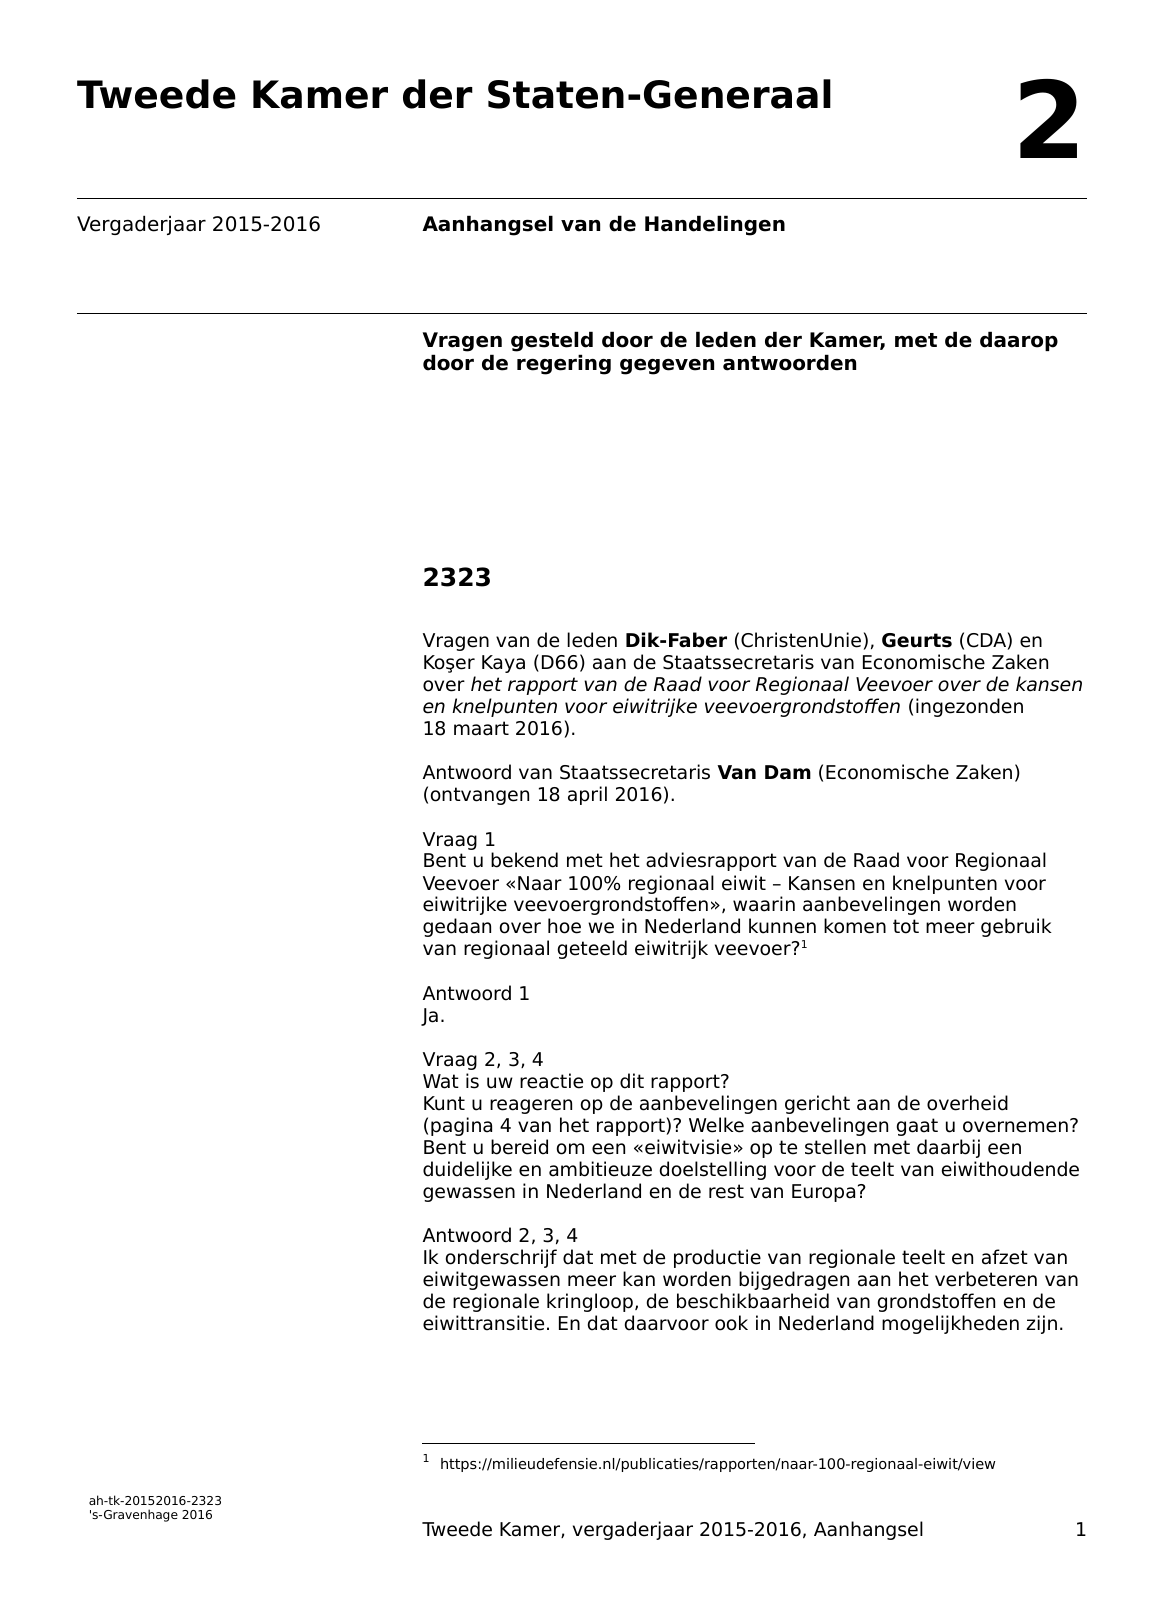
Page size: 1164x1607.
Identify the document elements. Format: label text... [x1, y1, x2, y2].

text Vraag 1 [422, 828, 1087, 850]
text Bent u bereid om een «eiwitvisie» op te stellen met daarbij een duidelijke en ambitieuze doelstelling voor de teelt van eiwithoudende gewassen in Nederland en de rest van Europa? [422, 1137, 1087, 1202]
text Antwoord van Staatssecretaris Van Dam (Economische Zaken) (ontvangen 18 april 2016). [422, 762, 1087, 806]
text https://milieudefensie.nl/publicaties/rapporten/naar-100-regionaal-eiwit/view [422, 1452, 1087, 1474]
text Antwoord 2, 3, 4 [422, 1225, 1087, 1247]
table_cell Aanhangsel van de Handelingen [422, 199, 1087, 313]
table_header 2 [886, 59, 1087, 198]
text Wat is uw reactie op dit rapport? [422, 1071, 1087, 1093]
text Antwoord 1 [422, 982, 1087, 1004]
text ah-tk-20152016-2323 [88, 1494, 323, 1508]
text Vragen van de leden Dik-Faber (ChristenUnie), Geurts (CDA) en Koşer Kaya (D66) aan de Staatssecretaris van Economische Zaken over het rapport van de Raad voor Regionaal Veevoer over de kansen en knelpunten voor eiwitrijke veevoergrondstoffen (ingezonden 18 maart 2016). [422, 630, 1087, 740]
text Ja. [422, 1004, 1087, 1026]
text 's-Gravenhage 2016 [88, 1508, 323, 1522]
text 2323 [422, 563, 1087, 592]
text Vraag 2, 3, 4 [422, 1049, 1087, 1071]
text Kunt u reageren op de aanbevelingen gericht aan de overheid (pagina 4 van het rapport)? Welke aanbevelingen gaat u overnemen? [422, 1093, 1087, 1137]
table_cell Vragen gesteld door de leden der Kamer, met de daarop door de regering gegeven antwoorden [422, 314, 1087, 375]
table_cell [77, 314, 422, 375]
text Ik onderschrijf dat met de productie van regionale teelt en afzet van eiwitgewassen meer kan worden bijgedragen aan het verbeteren van de regionale kringloop, de beschikbaarheid van grondstoffen en de eiwittransitie. En dat daarvoor ook in Nederland mogelijkheden zijn. [422, 1247, 1087, 1334]
table_header Tweede Kamer der Staten-Generaal [77, 59, 886, 198]
text Bent u bekend met het adviesrapport van de Raad voor Regionaal Veevoer «Naar 100% regionaal eiwit – Kansen en knelpunten voor eiwitrijke veevoergrondstoffen», waarin aanbevelingen worden gedaan over hoe we in Nederland kunnen komen tot meer gebruik van regionaal geteeld eiwitrijk veevoer? [422, 850, 1087, 960]
table_cell Vergaderjaar 2015-2016 [77, 199, 422, 313]
